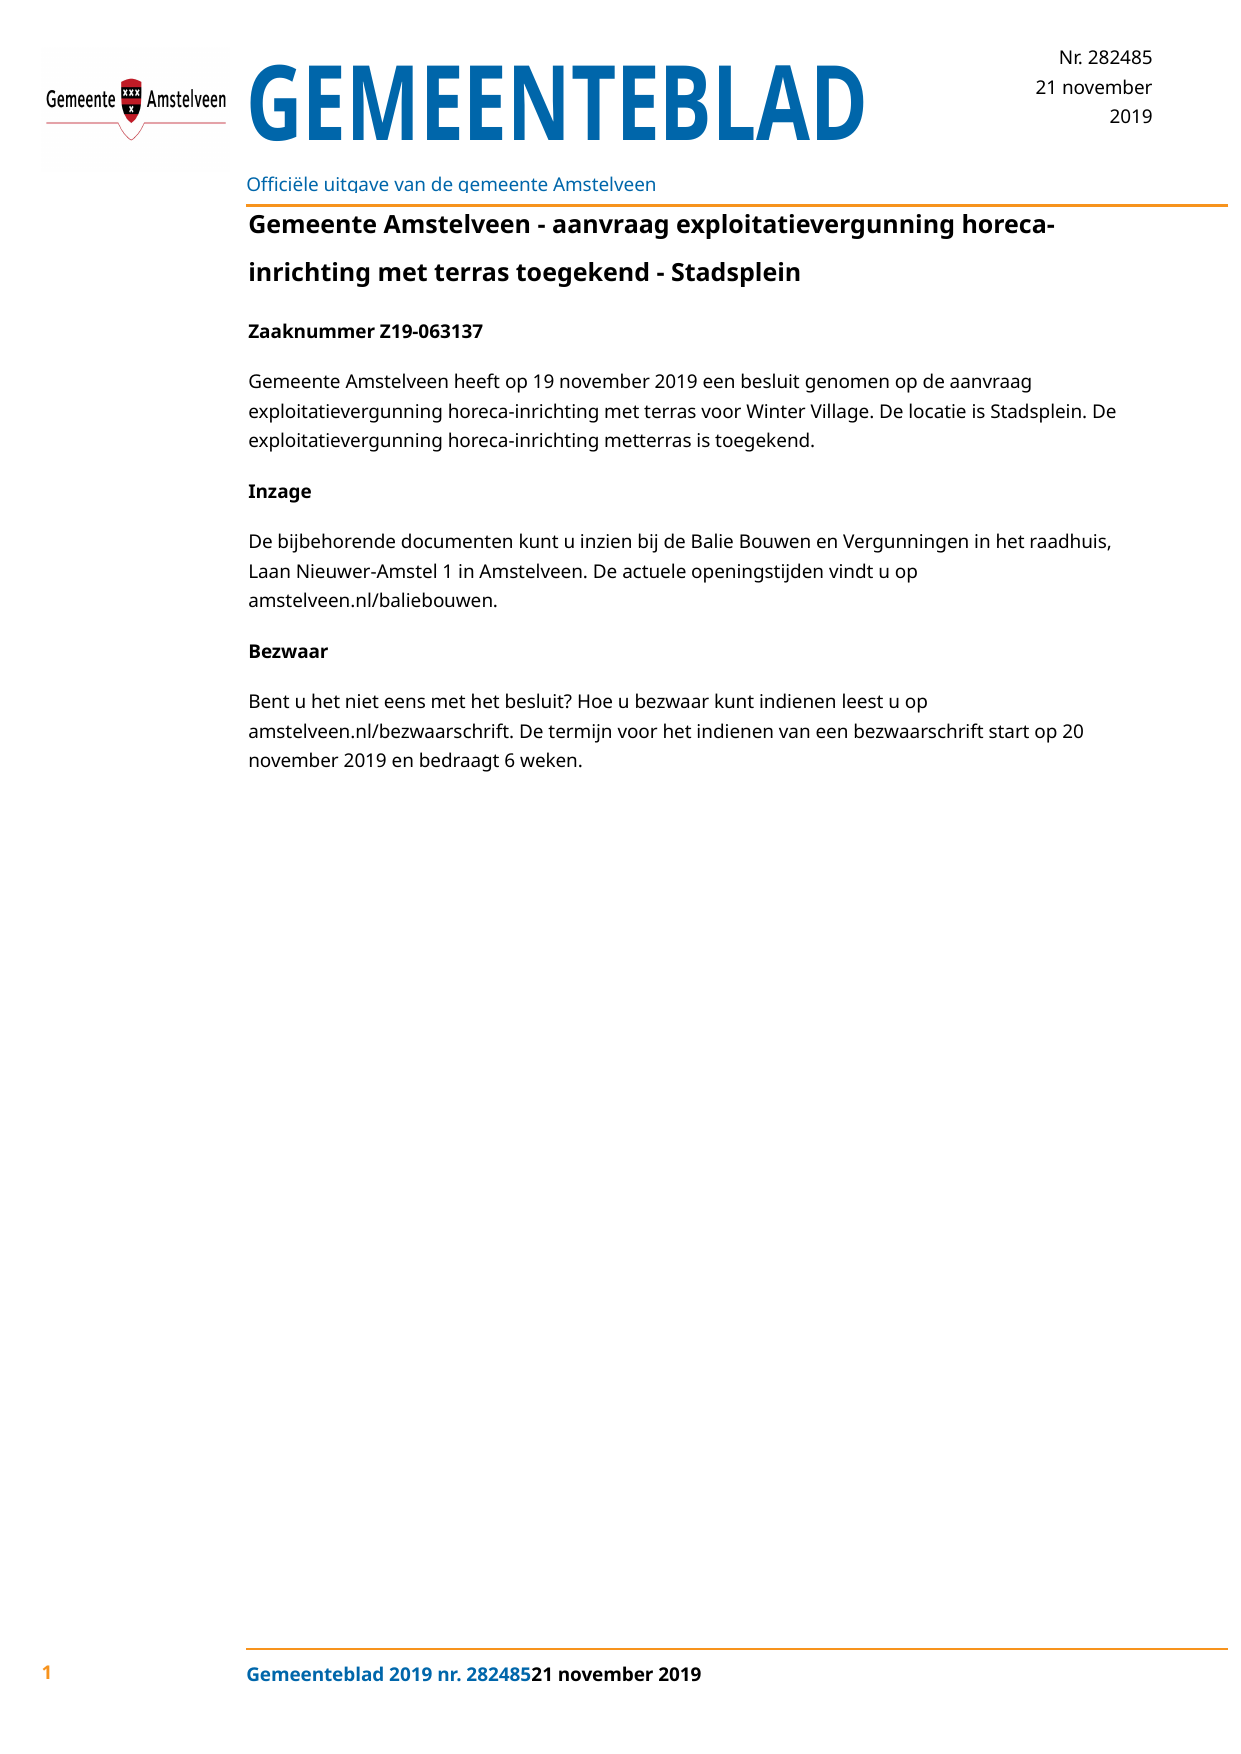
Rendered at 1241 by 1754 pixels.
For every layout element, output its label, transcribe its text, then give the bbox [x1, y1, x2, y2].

text Zaaknummer Z19-063137 [248, 318, 1152, 344]
text Bezwaar [248, 638, 1152, 664]
text Gemeente Amstelveen - aanvraag exploitatievergunning horeca-inrichting met terras toegekend - Stadsplein [248, 207, 1152, 288]
picture [41, 47, 231, 172]
text De bijbehorende documenten kunt u inzien bij de Balie Bouwen en Vergunningen in het raadhuis, Laan Nieuwer-Amstel 1 in Amstelveen. De actuele openingstijden vindt u op amstelveen.nl/baliebouwen. [248, 528, 1152, 613]
text Bent u het niet eens met het besluit? Hoe u bezwaar kunt indienen leest u op amstelveen.nl/bezwaarschrift. De termijn voor het indienen van een bezwaarschrift start op 20 november 2019 en bedraagt 6 weken. [248, 688, 1152, 773]
text Inzage [248, 478, 1152, 504]
text Gemeente Amstelveen heeft op 19 november 2019 een besluit genomen op de aanvraag exploitatievergunning horeca-inrichting met terras voor Winter Village. De locatie is Stadsplein. De exploitatievergunning horeca-inrichting metterras is toegekend. [248, 368, 1152, 453]
